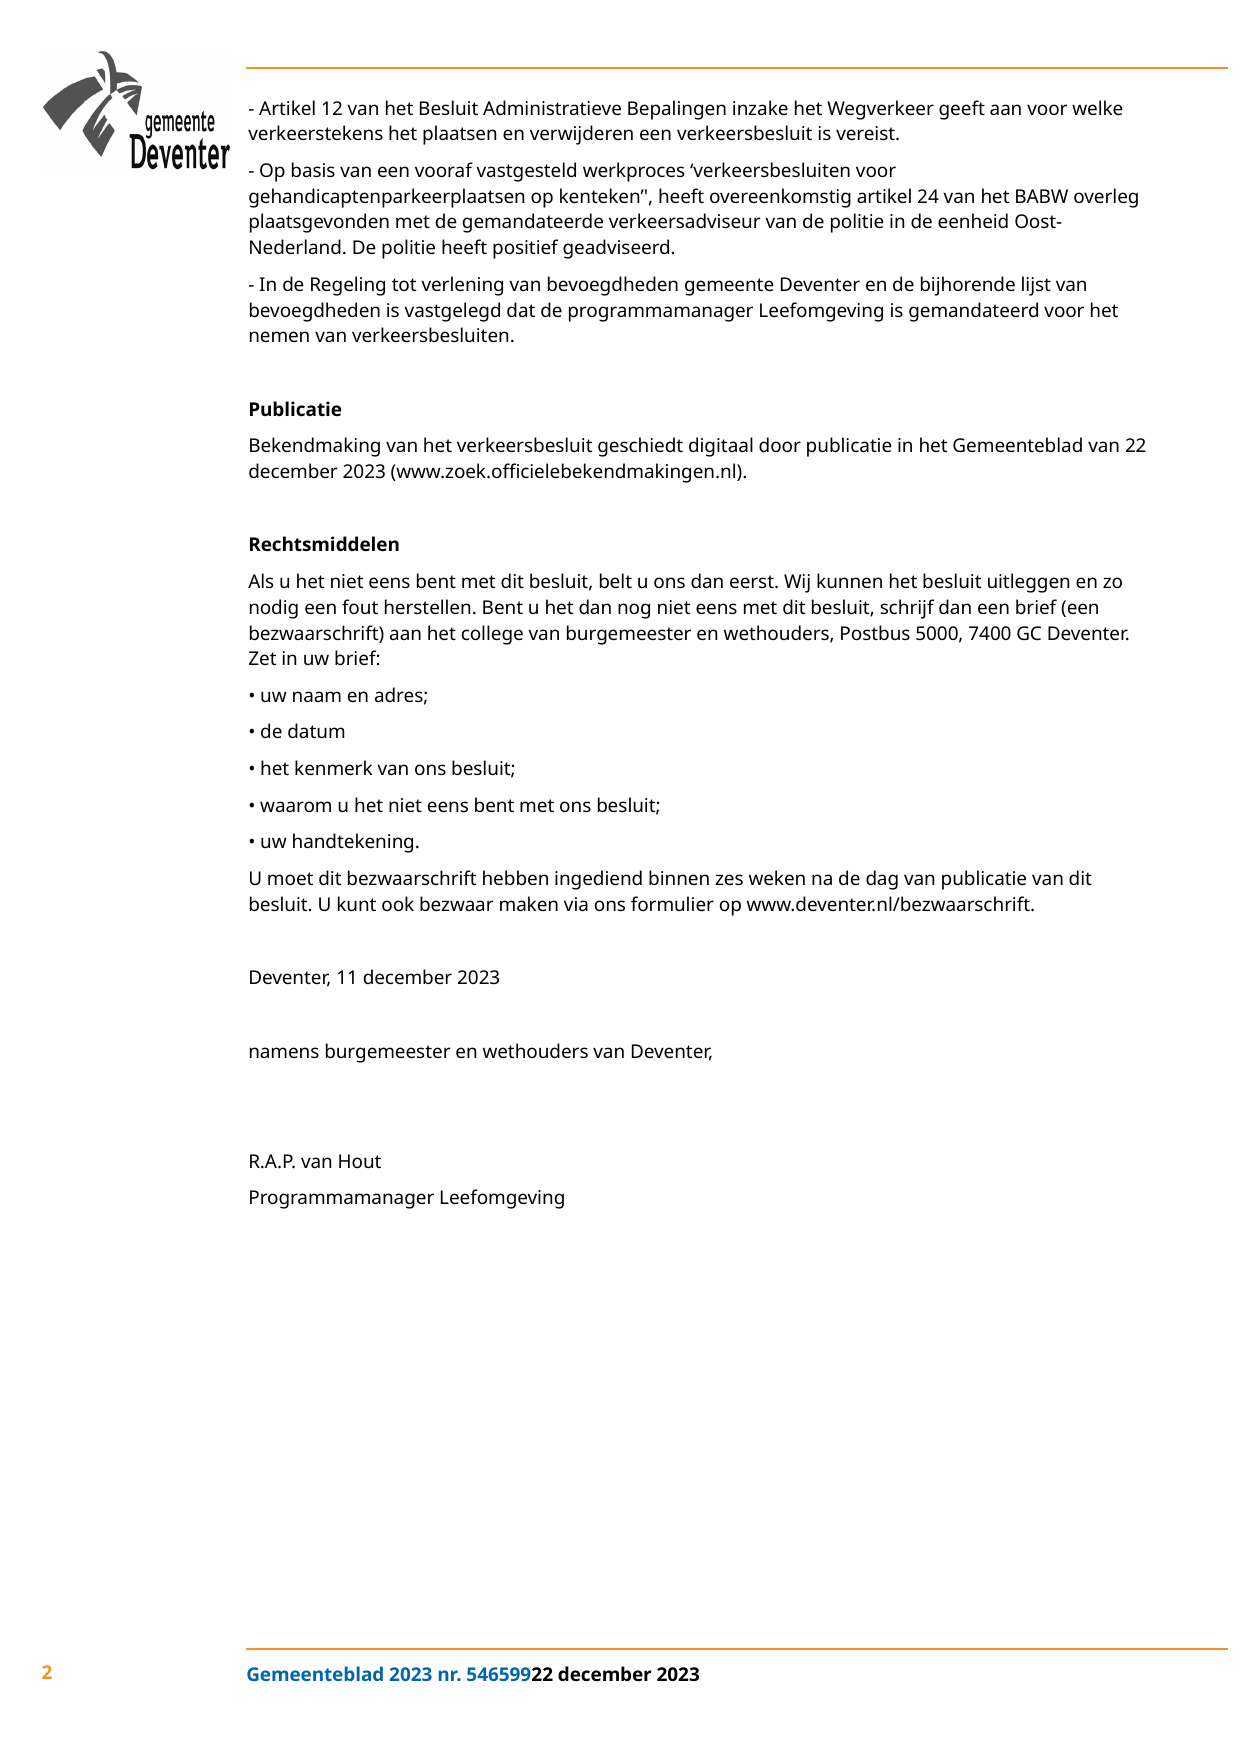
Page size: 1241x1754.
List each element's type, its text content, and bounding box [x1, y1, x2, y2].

text Publicatie [248, 396, 1152, 422]
text • waarom u het niet eens bent met ons besluit; [248, 792, 1152, 818]
text Rechtsmiddelen [248, 532, 1152, 557]
text R.A.P. van Hout [248, 1148, 1152, 1173]
text Bekendmaking van het verkeersbesluit geschiedt digitaal door publicatie in het Gemeenteblad van 22 december 2023 (www.zoek.officielebekendmakingen.nl). [248, 432, 1152, 484]
text • uw handtekening. [248, 829, 1152, 854]
text • het kenmerk van ons besluit; [248, 755, 1152, 781]
text namens burgemeester en wethouders van Deventer, [248, 1038, 1152, 1063]
picture [41, 47, 231, 172]
text - Artikel 12 van het Besluit Administratieve Bepalingen inzake het Wegverkeer geeft aan voor welke verkeerstekens het plaatsen en verwijderen een verkeersbesluit is vereist. [248, 95, 1152, 146]
text - In de Regeling tot verlening van bevoegdheden gemeente Deventer en de bijhorende lijst van bevoegdheden is vastgelegd dat de programmamanager Leefomgeving is gemandateerd voor het nemen van verkeersbesluiten. [248, 271, 1152, 348]
text - Op basis van een vooraf vastgesteld werkproces ‘verkeersbesluiten voor gehandicaptenparkeerplaatsen op kenteken’', heeft overeenkomstig artikel 24 van het BABW overleg plaatsgevonden met de gemandateerde verkeersadviseur van de politie in de eenheid Oost-Nederland. De politie heeft positief geadviseerd. [248, 157, 1152, 260]
text • de datum [248, 719, 1152, 744]
text Programmamanager Leefomgeving [248, 1184, 1152, 1210]
text U moet dit bezwaarschrift hebben ingediend binnen zes weken na de dag van publicatie van dit besluit. U kunt ook bezwaar maken via ons formulier op www.deventer.nl/bezwaarschrift. [248, 865, 1152, 917]
text Als u het niet eens bent met dit besluit, belt u ons dan eerst. Wij kunnen het besluit uitleggen en zo nodig een fout herstellen. Bent u het dan nog niet eens met dit besluit, schrijf dan een brief (een bezwaarschrift) aan het college van burgemeester en wethouders, Postbus 5000, 7400 GC Deventer. Zet in uw brief: [248, 568, 1152, 671]
text Deventer, 11 december 2023 [248, 964, 1152, 990]
text • uw naam en adres; [248, 682, 1152, 708]
